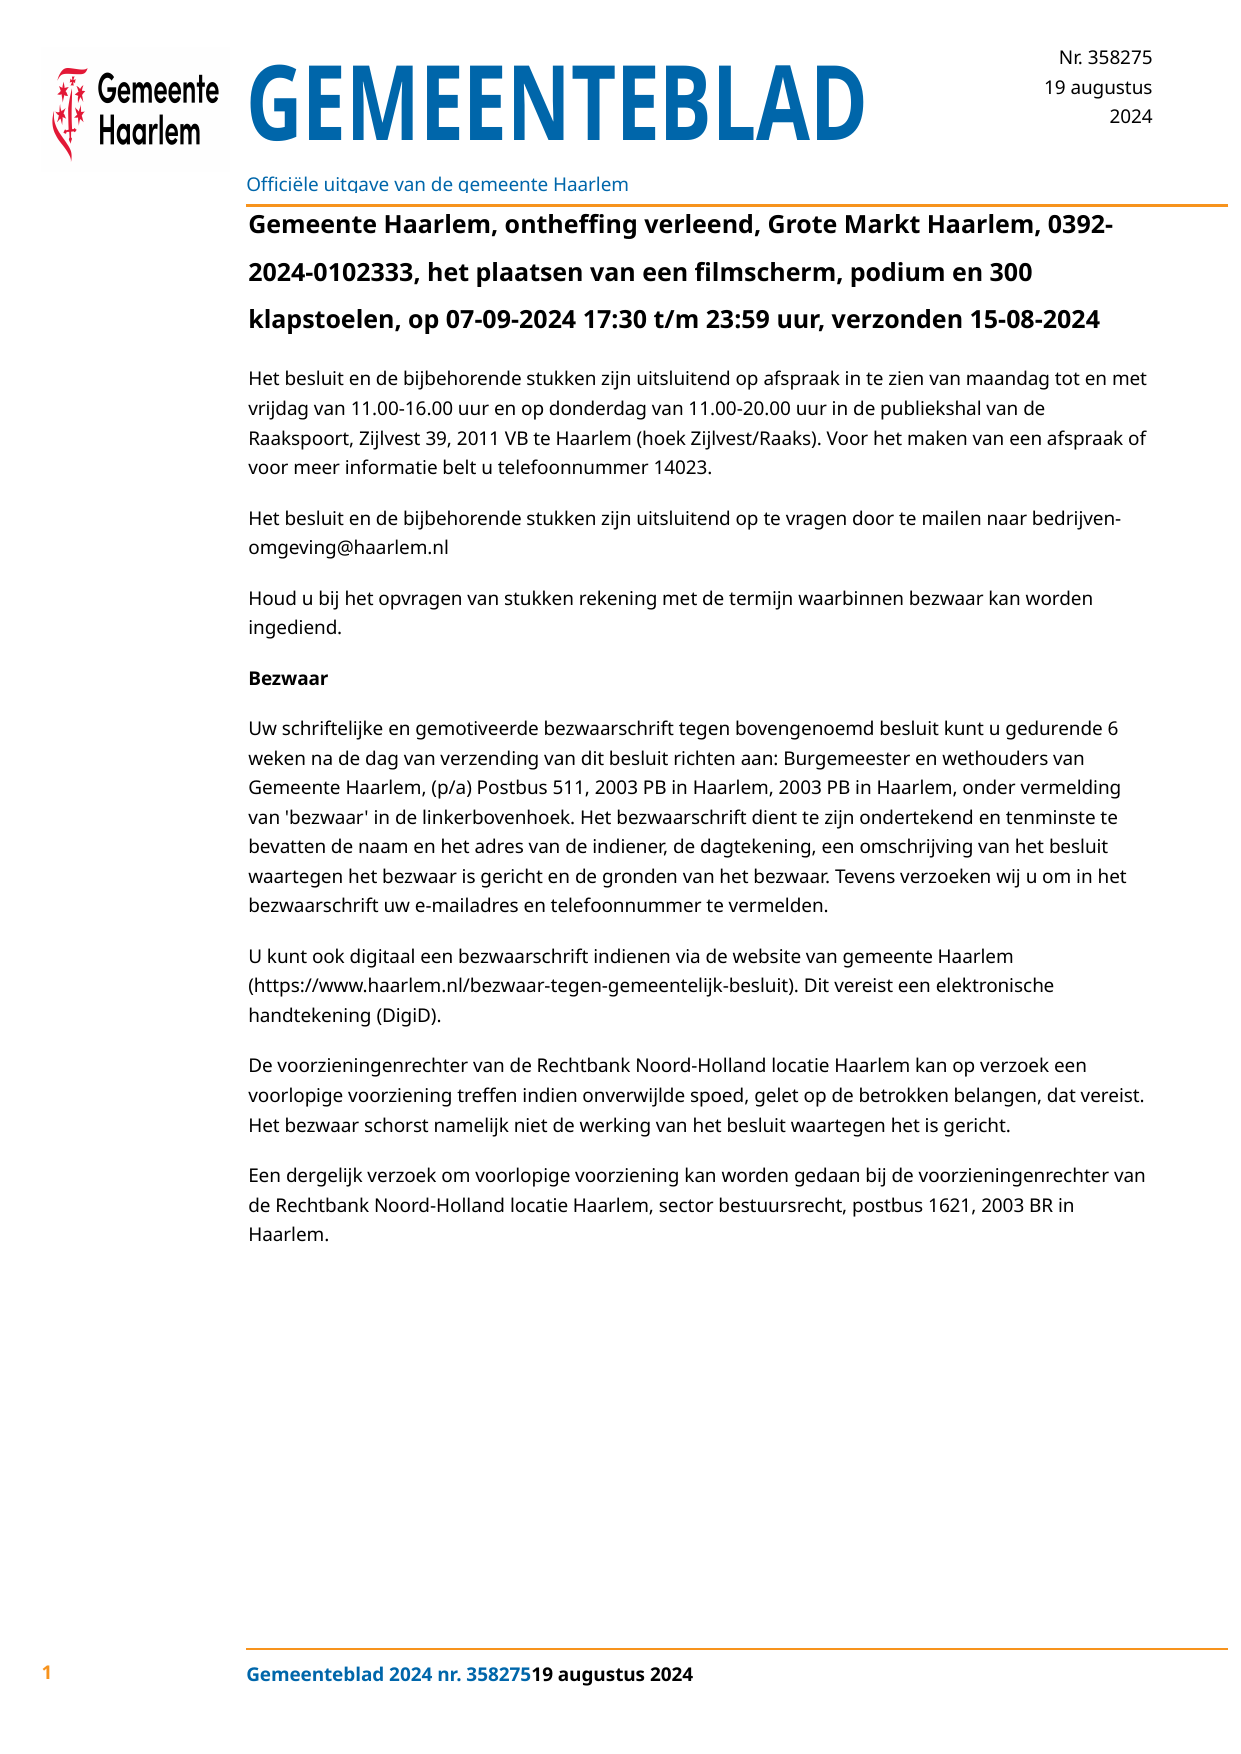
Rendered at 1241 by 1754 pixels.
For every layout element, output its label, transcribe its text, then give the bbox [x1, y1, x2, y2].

text Gemeente Haarlem, ontheffing verleend, Grote Markt Haarlem, 0392-2024-0102333, het plaatsen van een filmscherm, podium en 300 klapstoelen, op 07-09-2024 17:30 t/m 23:59 uur, verzonden 15-08-2024 [248, 207, 1152, 336]
text De voorzieningenrechter van de Rechtbank Noord-Holland locatie Haarlem kan op verzoek een voorlopige voorziening treffen indien onverwijlde spoed, gelet op de betrokken belangen, dat vereist. Het bezwaar schorst namelijk niet de werking van het besluit waartegen het is gericht. [248, 1053, 1152, 1137]
picture [41, 47, 231, 172]
text Uw schriftelijke en gemotiveerde bezwaarschrift tegen bovengenoemd besluit kunt u gedurende 6 weken na de dag van verzending van dit besluit richten aan: Burgemeester en wethouders van Gemeente Haarlem, (p/a) Postbus 511, 2003 PB in Haarlem, 2003 PB in Haarlem, onder vermelding van 'bezwaar' in de linkerbovenhoek. Het bezwaarschrift dient te zijn ondertekend en tenminste te bevatten de naam en het adres van de indiener, de dagtekening, een omschrijving van het besluit waartegen het bezwaar is gericht en de gronden van het bezwaar. Tevens verzoeken wij u om in het bezwaarschrift uw e-mailadres en telefoonnummer te vermelden. [248, 715, 1152, 918]
text Het besluit en de bijbehorende stukken zijn uitsluitend op te vragen door te mailen naar bedrijven-omgeving@haarlem.nl [248, 505, 1152, 560]
text Bezwaar [248, 665, 1152, 690]
text Houd u bij het opvragen van stukken rekening met de termijn waarbinnen bezwaar kan worden ingediend. [248, 585, 1152, 640]
text Het besluit en de bijbehorende stukken zijn uitsluitend op afspraak in te zien van maandag tot en met vrijdag van 11.00-16.00 uur en op donderdag van 11.00-20.00 uur in de publiekshal van de Raakspoort, Zijlvest 39, 2011 VB te Haarlem (hoek Zijlvest/Raaks). Voor het maken van een afspraak of voor meer informatie belt u telefoonnummer 14023. [248, 366, 1152, 480]
text U kunt ook digitaal een bezwaarschrift indienen via de website van gemeente Haarlem (https://www.haarlem.nl/bezwaar-tegen-gemeentelijk-besluit). Dit vereist een elektronische handtekening (DigiD). [248, 943, 1152, 1028]
text Een dergelijk verzoek om voorlopige voorziening kan worden gedaan bij de voorzieningenrechter van de Rechtbank Noord-Holland locatie Haarlem, sector bestuursrecht, postbus 1621, 2003 BR in Haarlem. [248, 1162, 1152, 1247]
